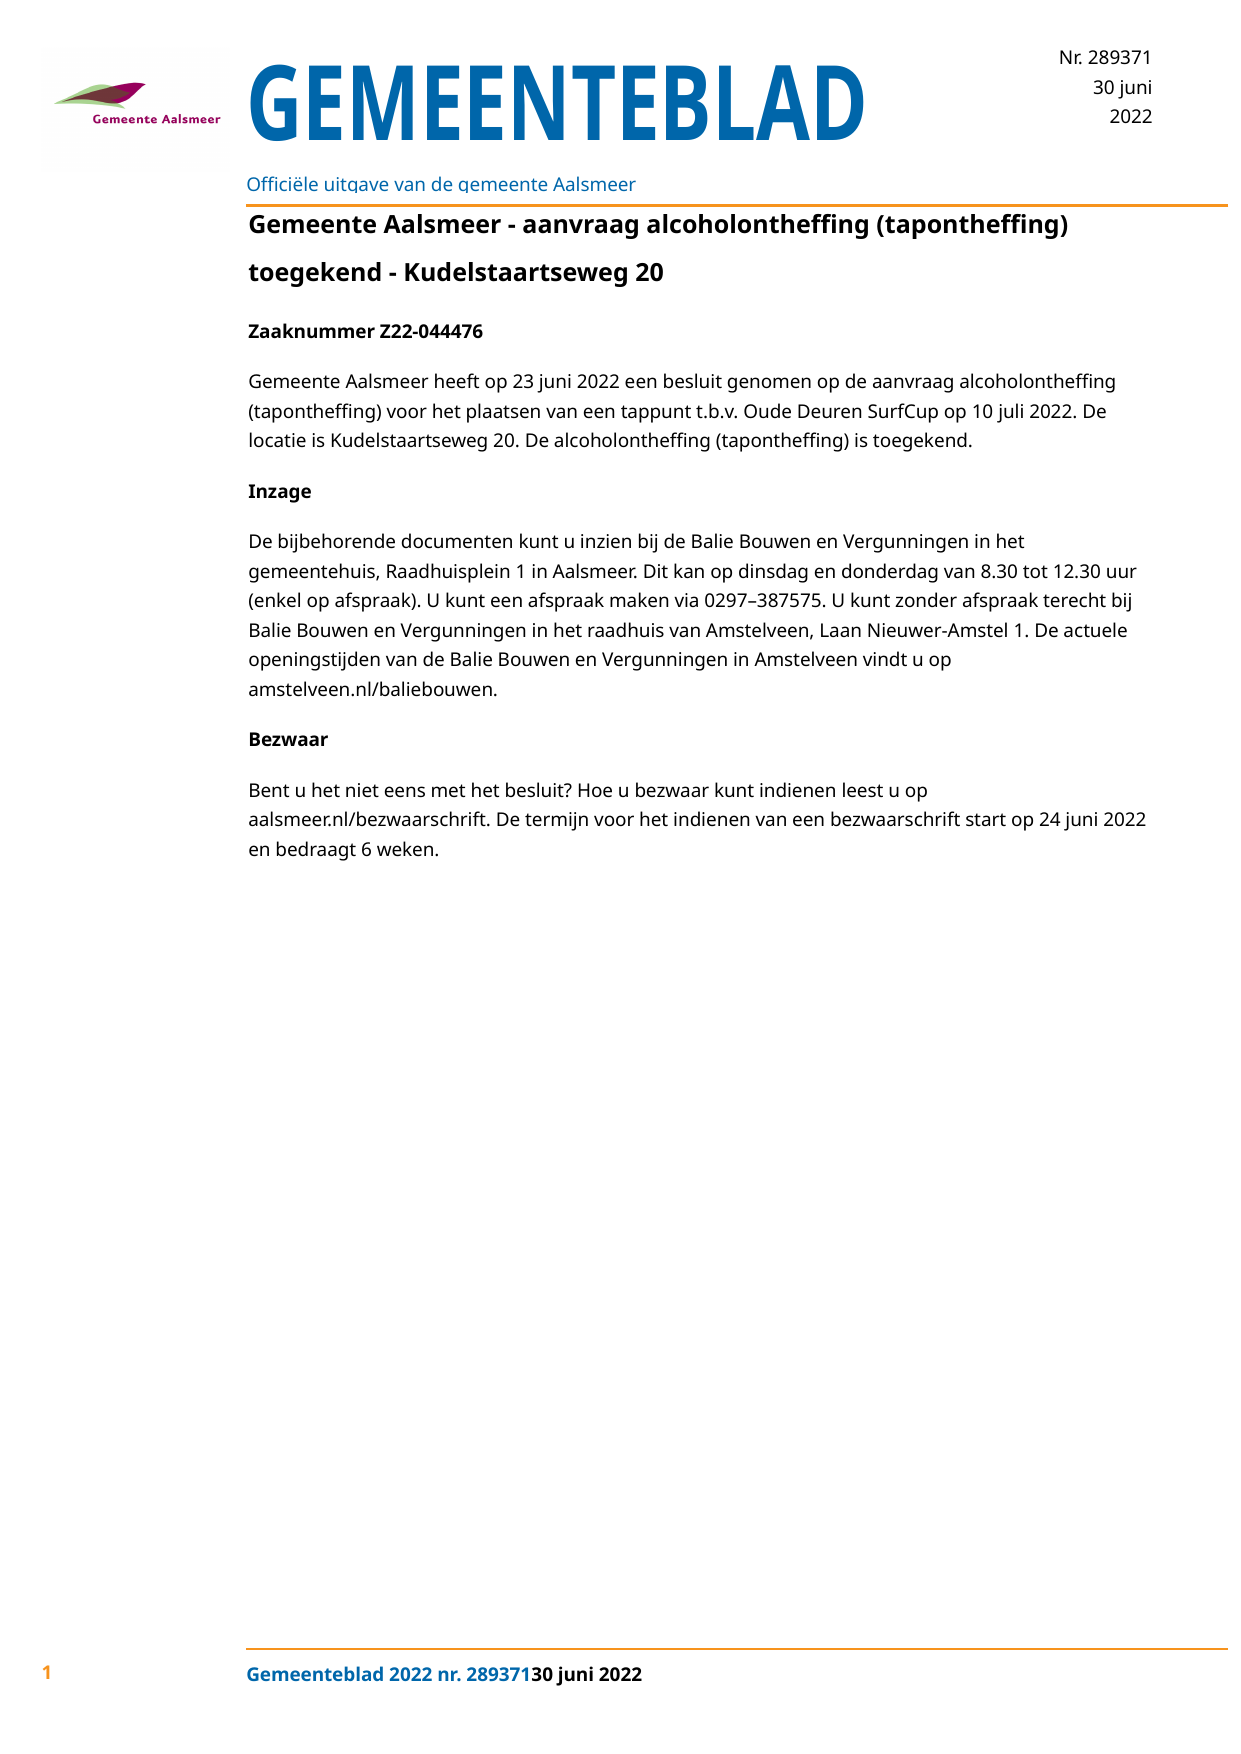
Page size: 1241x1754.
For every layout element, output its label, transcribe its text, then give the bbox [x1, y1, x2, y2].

text Gemeente Aalsmeer - aanvraag alcoholontheffing (tapontheffing) toegekend - Kudelstaartseweg 20 [248, 207, 1152, 288]
text Gemeente Aalsmeer heeft op 23 juni 2022 een besluit genomen op de aanvraag alcoholontheffing (tapontheffing) voor het plaatsen van een tappunt t.b.v. Oude Deuren SurfCup op 10 juli 2022. De locatie is Kudelstaartseweg 20. De alcoholontheffing (tapontheffing) is toegekend. [248, 368, 1152, 453]
picture [41, 47, 231, 172]
text De bijbehorende documenten kunt u inzien bij de Balie Bouwen en Vergunningen in het gemeentehuis, Raadhuisplein 1 in Aalsmeer. Dit kan op dinsdag en donderdag van 8.30 tot 12.30 uur (enkel op afspraak). U kunt een afspraak maken via 0297–387575. U kunt zonder afspraak terecht bij Balie Bouwen en Vergunningen in het raadhuis van Amstelveen, Laan Nieuwer-Amstel 1. De actuele openingstijden van de Balie Bouwen en Vergunningen in Amstelveen vindt u op amstelveen.nl/baliebouwen. [248, 528, 1152, 702]
text Bent u het niet eens met het besluit? Hoe u bezwaar kunt indienen leest u op aalsmeer.nl/bezwaarschrift. De termijn voor het indienen van een bezwaarschrift start op 24 juni 2022 en bedraagt 6 weken. [248, 777, 1152, 862]
text Inzage [248, 478, 1152, 504]
text Zaaknummer Z22-044476 [248, 318, 1152, 344]
text Bezwaar [248, 727, 1152, 752]
